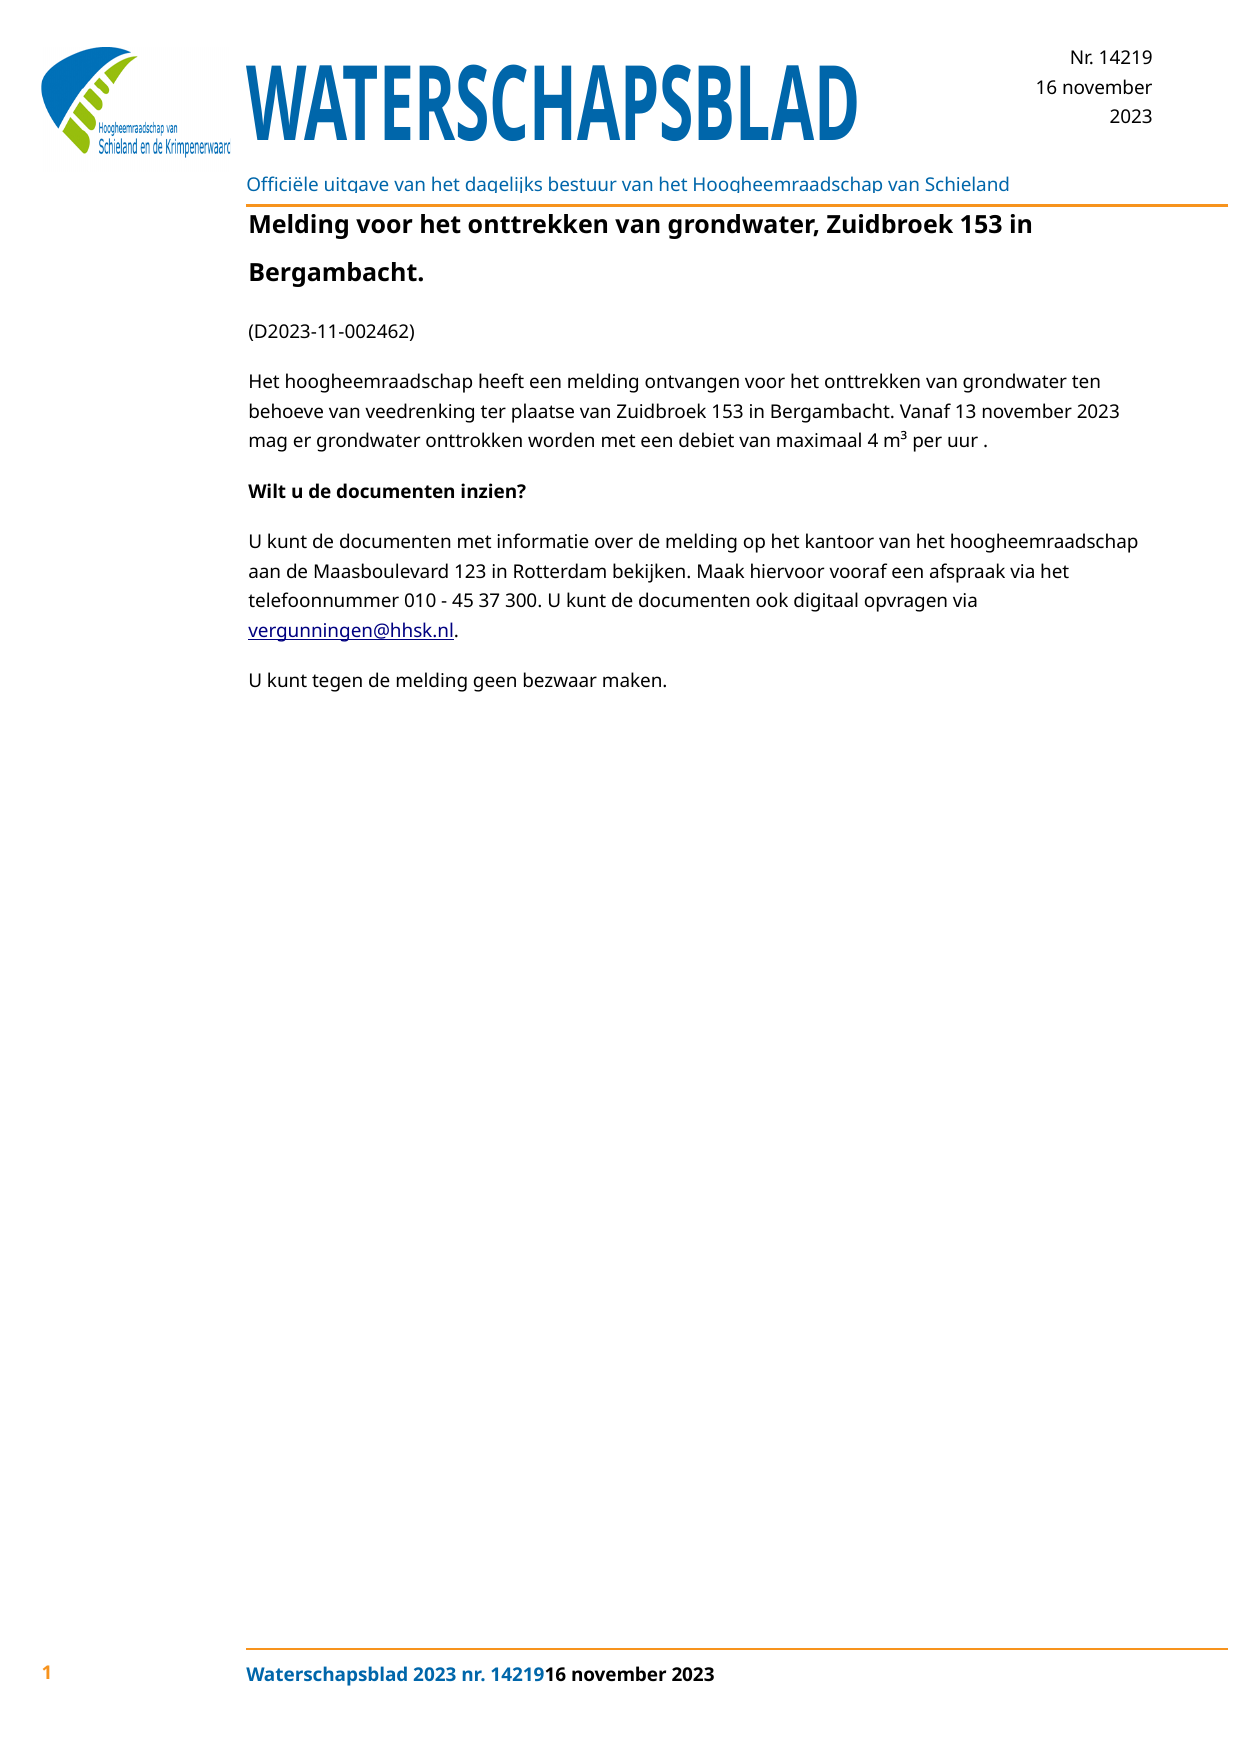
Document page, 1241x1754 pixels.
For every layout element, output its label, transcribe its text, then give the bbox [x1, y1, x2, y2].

text Het hoogheemraadschap heeft een melding ontvangen voor het onttrekken van grondwater ten behoeve van veedrenking ter plaatse van Zuidbroek 153 in Bergambacht. Vanaf 13 november 2023 mag er grondwater onttrokken worden met een debiet van maximaal 4 m³ per uur . [248, 368, 1152, 453]
text Melding voor het onttrekken van grondwater, Zuidbroek 153 in Bergambacht. [248, 207, 1152, 288]
text U kunt tegen de melding geen bezwaar maken. [248, 667, 1152, 693]
picture [41, 47, 231, 172]
text (D2023-11-002462) [248, 318, 1152, 344]
text Wilt u de documenten inzien? [248, 478, 1152, 504]
text U kunt de documenten met informatie over de melding op het kantoor van het hoogheemraadschap aan de Maasboulevard 123 in Rotterdam bekijken. Maak hiervoor vooraf een afspraak via het telefoonnummer 010 - 45 37 300. U kunt de documenten ook digitaal opvragen via vergunningen@hhsk.nl. [248, 528, 1152, 643]
